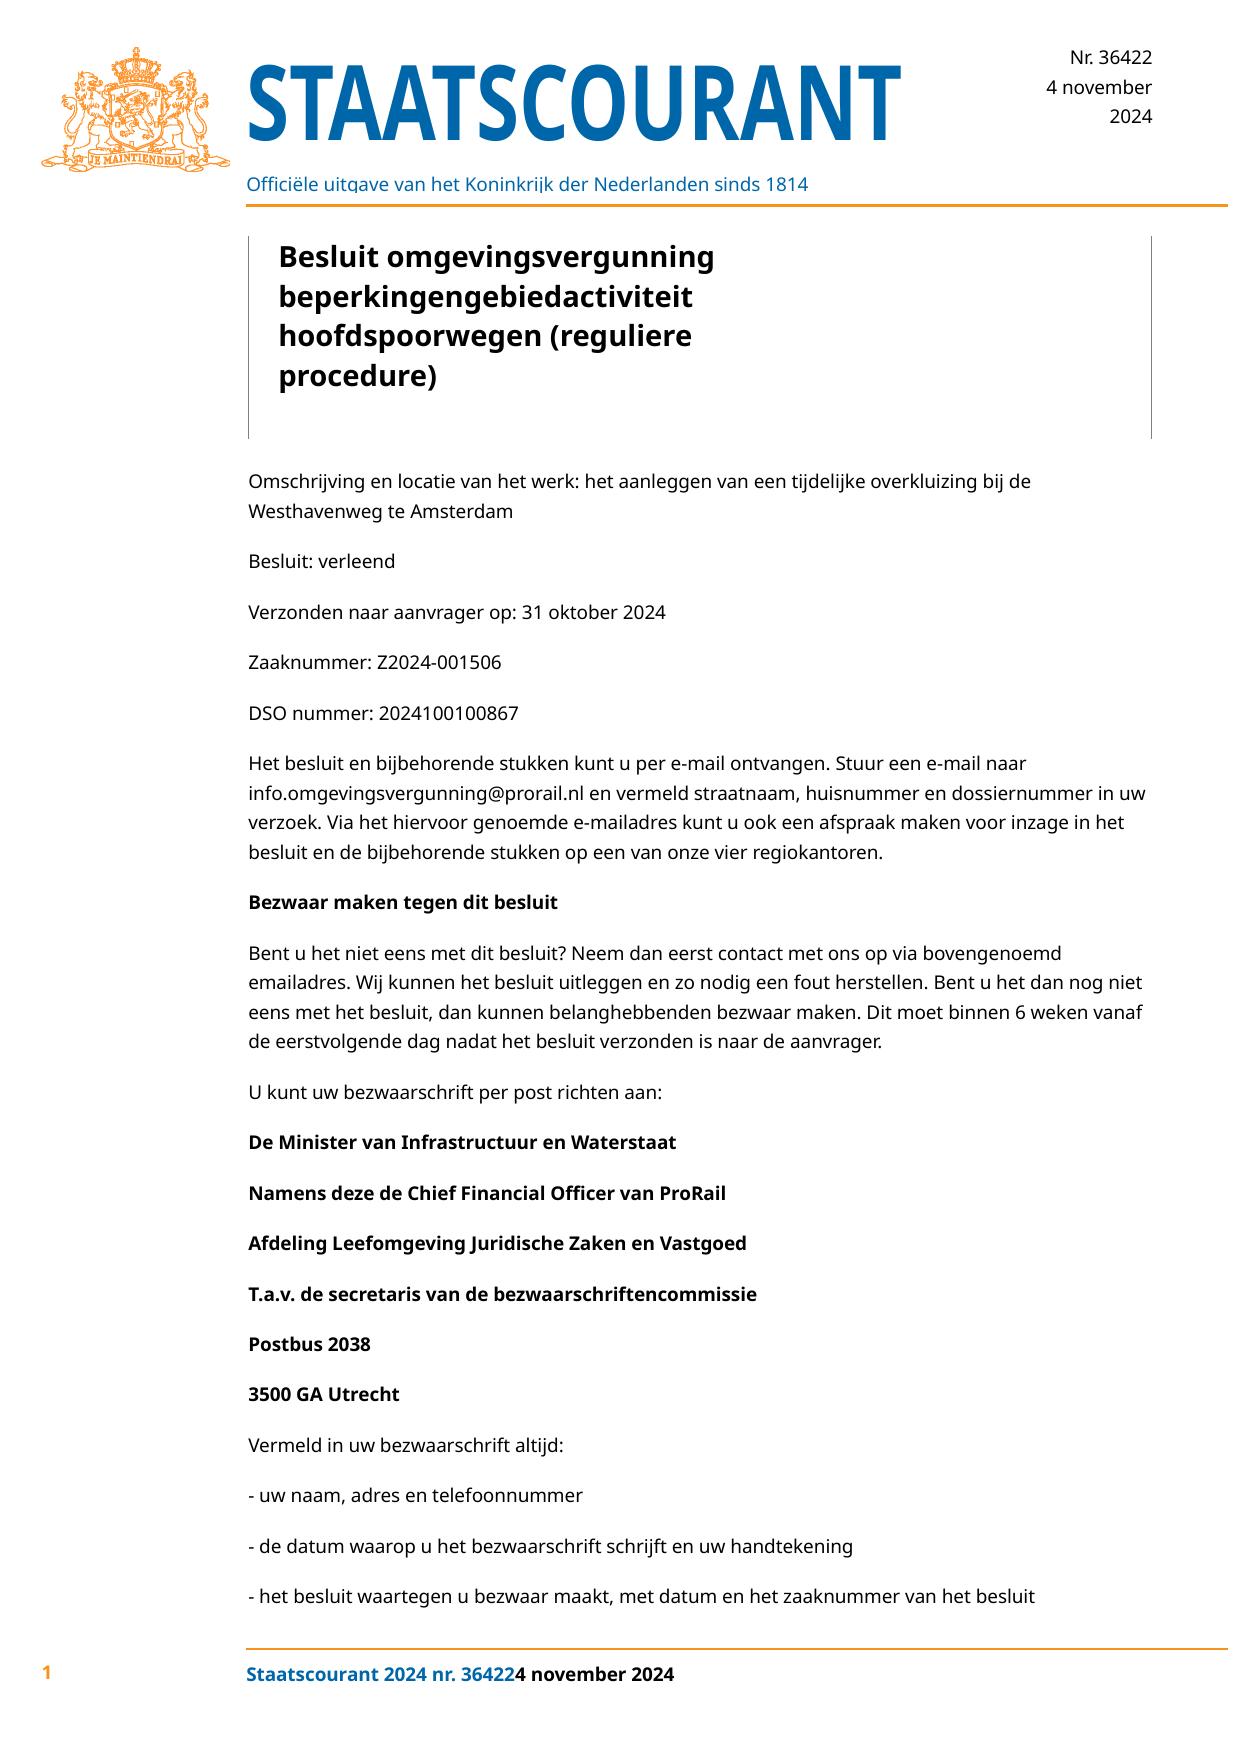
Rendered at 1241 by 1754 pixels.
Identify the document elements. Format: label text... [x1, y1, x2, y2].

text Afdeling Leefomgeving Juridische Zaken en Vastgoed [248, 1230, 1152, 1256]
text Postbus 2038 [248, 1331, 1152, 1357]
text De Minister van Infrastructuur en Waterstaat [248, 1129, 1152, 1155]
text Het besluit en bijbehorende stukken kunt u per e-mail ontvangen. Stuur een e-mail naar info.omgevingsvergunning@prorail.nl en vermeld straatnaam, huisnummer en dossiernummer in uw verzoek. Via het hiervoor genoemde e-mailadres kunt u ook een afspraak maken voor inzage in het besluit en de bijbehorende stukken op een van onze vier regiokantoren. [248, 750, 1152, 865]
picture [41, 47, 231, 172]
text Besluit: verleend [248, 549, 1152, 574]
text Verzonden naar aanvrager op: 31 oktober 2024 [248, 599, 1152, 625]
text - uw naam, adres en telefoonnummer [248, 1482, 1152, 1508]
text - het besluit waartegen u bezwaar maakt, met datum en het zaaknummer van het besluit [248, 1583, 1152, 1609]
text Zaaknummer: Z2024-001506 [248, 649, 1152, 675]
text Vermeld in uw bezwaarschrift altijd: [248, 1432, 1152, 1458]
picture [912, 236, 1090, 414]
text Omschrijving en locatie van het werk: het aanleggen van een tijdelijke overkluizing bij de Westhavenweg te Amsterdam [248, 469, 1152, 524]
text Namens deze de Chief Financial Officer van ProRail [248, 1180, 1152, 1206]
table_header [850, 236, 912, 413]
text 3500 GA Utrecht [248, 1382, 1152, 1407]
text Bezwaar maken tegen dit besluit [248, 889, 1152, 915]
text - de datum waarop u het bezwaarschrift schrijft en uw handtekening [248, 1533, 1152, 1558]
table_header [850, 414, 1151, 439]
text U kunt uw bezwaarschrift per post richten aan: [248, 1079, 1152, 1105]
text Bent u het niet eens met dit besluit? Neem dan eerst contact met ons op via bovengenoemd emailadres. Wij kunnen het besluit uitleggen en zo nodig een fout herstellen. Bent u het dan nog niet eens met het besluit, dan kunnen belanghebbenden bezwaar maken. Dit moet binnen 6 weken vanaf de eerstvolgende dag nadat het besluit verzonden is naar de aanvrager. [248, 940, 1152, 1054]
text T.a.v. de secretaris van de bezwaarschriftencommissie [248, 1281, 1152, 1306]
table_header [1090, 236, 1151, 413]
table_header Besluit omgevingsvergunning beperkingengebiedactiviteit hoofdspoorwegen (reguliere procedure) [249, 236, 850, 439]
text DSO nummer: 2024100100867 [248, 700, 1152, 726]
